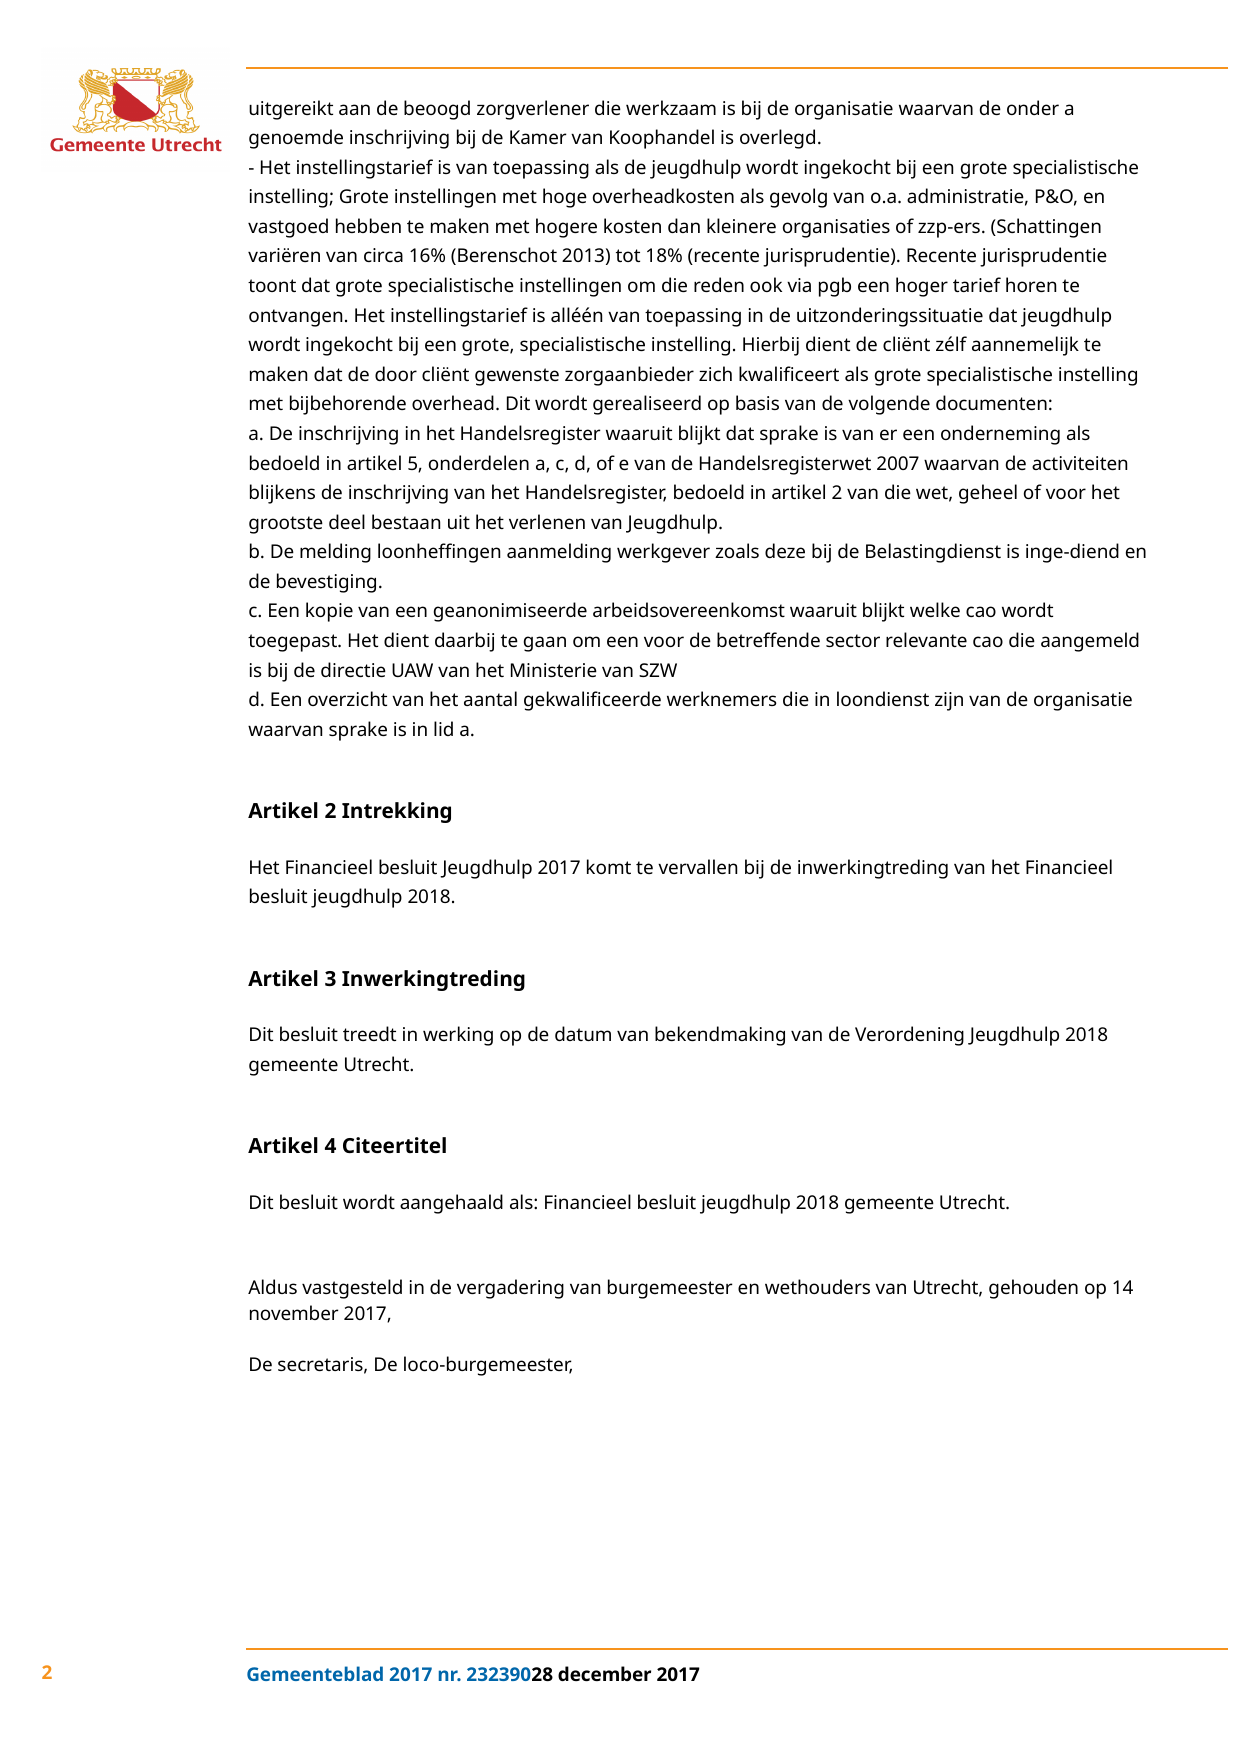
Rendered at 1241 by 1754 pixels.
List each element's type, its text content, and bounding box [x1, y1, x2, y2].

text d. Een overzicht van het aantal gekwalificeerde werknemers die in loondienst zijn van de organisatie waarvan sprake is in lid a. [248, 686, 1152, 742]
text Dit besluit treedt in werking op de datum van bekendmaking van de Verordening Jeugdhulp 2018 gemeente Utrecht. [248, 1022, 1152, 1077]
text uitgereikt aan de beoogd zorgverlener die werkzaam is bij de organisatie waarvan de onder a genoemde inschrijving bij de Kamer van Koophandel is overlegd. [248, 95, 1152, 150]
text a. De inschrijving in het Handelsregister waaruit blijkt dat sprake is van er een onderneming als bedoeld in artikel 5, onderdelen a, c, d, of e van de Handelsregisterwet 2007 waarvan de activiteiten blijkens de inschrijving van het Handelsregister, bedoeld in artikel 2 van die wet, geheel of voor het grootste deel bestaan uit het verlenen van Jeugdhulp. [248, 420, 1152, 535]
text Artikel 2 Intrekking [248, 796, 1152, 824]
picture [41, 47, 231, 172]
text De secretaris, De loco-burgemeester, [248, 1351, 1152, 1377]
text Dit besluit wordt aangehaald als: Financieel besluit jeugdhulp 2018 gemeente Utrecht. [248, 1189, 1152, 1215]
text b. De melding loonheffingen aanmelding werkgever zoals deze bij de Belastingdienst is inge-diend en de bevestiging. [248, 538, 1152, 594]
text Artikel 4 Citeertitel [248, 1131, 1152, 1160]
text Het Financieel besluit Jeugdhulp 2017 komt te vervallen bij de inwerkingtreding van het Financieel besluit jeugdhulp 2018. [248, 854, 1152, 909]
text - Het instellingstarief is van toepassing als de jeugdhulp wordt ingekocht bij een grote specialistische instelling; Grote instellingen met hoge overheadkosten als gevolg van o.a. administratie, P&O, en vastgoed hebben te maken met hogere kosten dan kleinere organisaties of zzp-ers. (Schattingen variëren van circa 16% (Berenschot 2013) tot 18% (recente jurisprudentie). Recente jurisprudentie toont dat grote specialistische instellingen om die reden ook via pgb een hoger tarief horen te ontvangen. Het instellingstarief is alléén van toepassing in de uitzonderingssituatie dat jeugdhulp wordt ingekocht bij een grote, specialistische instelling. Hierbij dient de cliënt zélf aannemelijk te maken dat de door cliënt gewenste zorgaanbieder zich kwalificeert als grote specialistische instelling met bijbehorende overhead. Dit wordt gerealiseerd op basis van de volgende documenten: [248, 154, 1152, 416]
text c. Een kopie van een geanonimiseerde arbeidsovereenkomst waaruit blijkt welke cao wordt toegepast. Het dient daarbij te gaan om een voor de betreffende sector relevante cao die aangemeld is bij de directie UAW van het Ministerie van SZW [248, 598, 1152, 683]
text Artikel 3 Inwerkingtreding [248, 964, 1152, 992]
text Aldus vastgesteld in de vergadering van burgemeester en wethouders van Utrecht, gehouden op 14 november 2017, [248, 1274, 1152, 1326]
